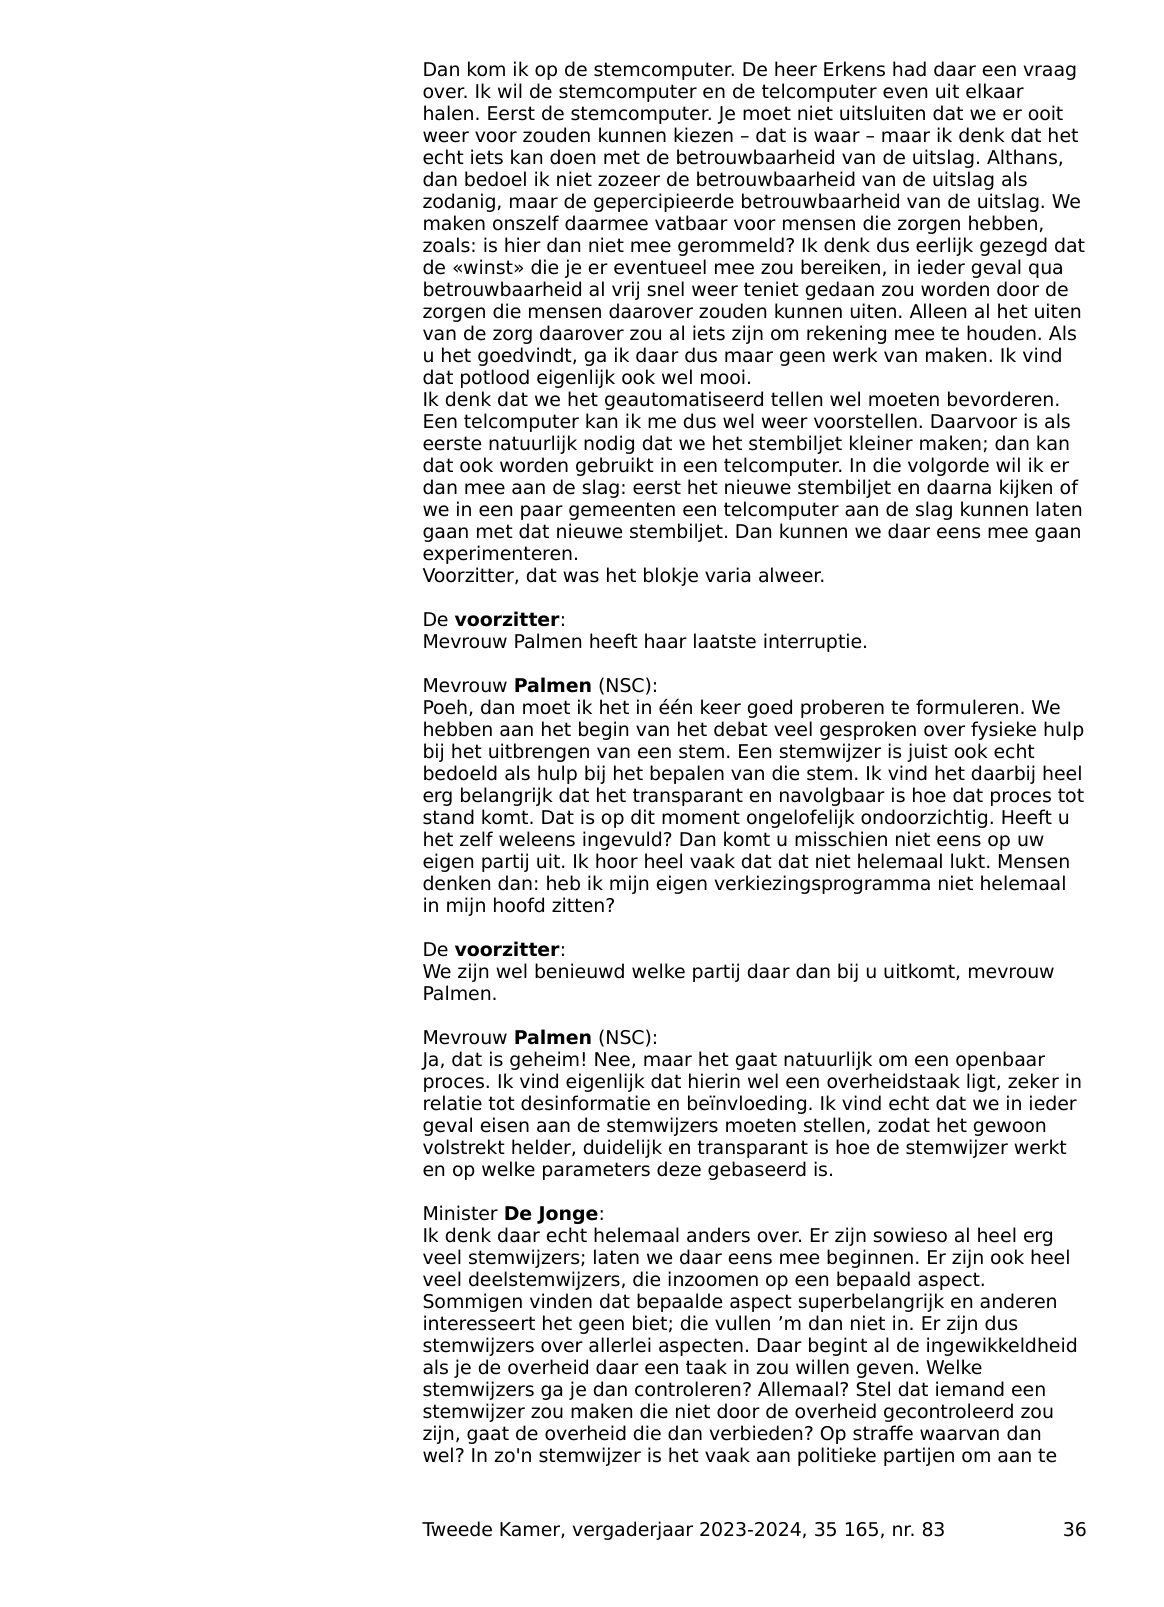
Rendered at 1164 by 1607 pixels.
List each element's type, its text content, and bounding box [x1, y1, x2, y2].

text Ja, dat is geheim! Nee, maar het gaat natuurlijk om een openbaar proces. Ik vind eigenlijk dat hierin wel een overheidstaak ligt, zeker in relatie tot desinformatie en beïnvloeding. Ik vind echt dat we in ieder geval eisen aan de stemwijzers moeten stellen, zodat het gewoon volstrekt helder, duidelijk en transparant is hoe de stemwijzer werkt en op welke parameters deze gebaseerd is. [422, 1049, 1087, 1181]
text De voorzitter: [422, 939, 1087, 961]
text Poeh, dan moet ik het in één keer goed proberen te formuleren. We hebben aan het begin van het debat veel gesproken over fysieke hulp bij het uitbrengen van een stem. Een stemwijzer is juist ook echt bedoeld als hulp bij het bepalen van die stem. Ik vind het daarbij heel erg belangrijk dat het transparant en navolgbaar is hoe dat proces tot stand komt. Dat is op dit moment ongelofelijk ondoorzichtig. Heeft u het zelf weleens ingevuld? Dan komt u misschien niet eens op uw eigen partij uit. Ik hoor heel vaak dat dat niet helemaal lukt. Mensen denken dan: heb ik mijn eigen verkiezingsprogramma niet helemaal in mijn hoofd zitten? [422, 697, 1087, 917]
text Ik denk daar echt helemaal anders over. Er zijn sowieso al heel erg veel stemwijzers; laten we daar eens mee beginnen. Er zijn ook heel veel deelstemwijzers, die inzoomen op een bepaald aspect. Sommigen vinden dat bepaalde aspect superbelangrijk en anderen interesseert het geen biet; die vullen ’m dan niet in. Er zijn dus stemwijzers over allerlei aspecten. Daar begint al de ingewikkeldheid als je de overheid daar een taak in zou willen geven. Welke stemwijzers ga je dan controleren? Allemaal? Stel dat iemand een stemwijzer zou maken die niet door de overheid gecontroleerd zou zijn, gaat de overheid die dan verbieden? Op straffe waarvan dan wel? In zo'n stemwijzer is het vaak aan politieke partijen om aan te [422, 1225, 1087, 1467]
text Voorzitter, dat was het blokje varia alweer. [422, 564, 1087, 587]
text Mevrouw Palmen (NSC): [422, 675, 1087, 697]
text De voorzitter: [422, 609, 1087, 631]
text Mevrouw Palmen heeft haar laatste interruptie. [422, 631, 1087, 653]
text Dan kom ik op de stemcomputer. De heer Erkens had daar een vraag over. Ik wil de stemcomputer en de telcomputer even uit elkaar halen. Eerst de stemcomputer. Je moet niet uitsluiten dat we er ooit weer voor zouden kunnen kiezen – dat is waar – maar ik denk dat het echt iets kan doen met de betrouwbaarheid van de uitslag. Althans, dan bedoel ik niet zozeer de betrouwbaarheid van de uitslag als zodanig, maar de gepercipieerde betrouwbaarheid van de uitslag. We maken onszelf daarmee vatbaar voor mensen die zorgen hebben, zoals: is hier dan niet mee gerommeld? Ik denk dus eerlijk gezegd dat de «winst» die je er eventueel mee zou bereiken, in ieder geval qua betrouwbaarheid al vrij snel weer teniet gedaan zou worden door de zorgen die mensen daarover zouden kunnen uiten. Alleen al het uiten van de zorg daarover zou al iets zijn om rekening mee te houden. Als u het goedvindt, ga ik daar dus maar geen werk van maken. Ik vind dat potlood eigenlijk ook wel mooi. [422, 59, 1087, 389]
text Minister De Jonge: [422, 1203, 1087, 1225]
text Mevrouw Palmen (NSC): [422, 1027, 1087, 1049]
text Ik denk dat we het geautomatiseerd tellen wel moeten bevorderen. Een telcomputer kan ik me dus wel weer voorstellen. Daarvoor is als eerste natuurlijk nodig dat we het stembiljet kleiner maken; dan kan dat ook worden gebruikt in een telcomputer. In die volgorde wil ik er dan mee aan de slag: eerst het nieuwe stembiljet en daarna kijken of we in een paar gemeenten een telcomputer aan de slag kunnen laten gaan met dat nieuwe stembiljet. Dan kunnen we daar eens mee gaan experimenteren. [422, 389, 1087, 564]
text We zijn wel benieuwd welke partij daar dan bij u uitkomt, mevrouw Palmen. [422, 961, 1087, 1005]
